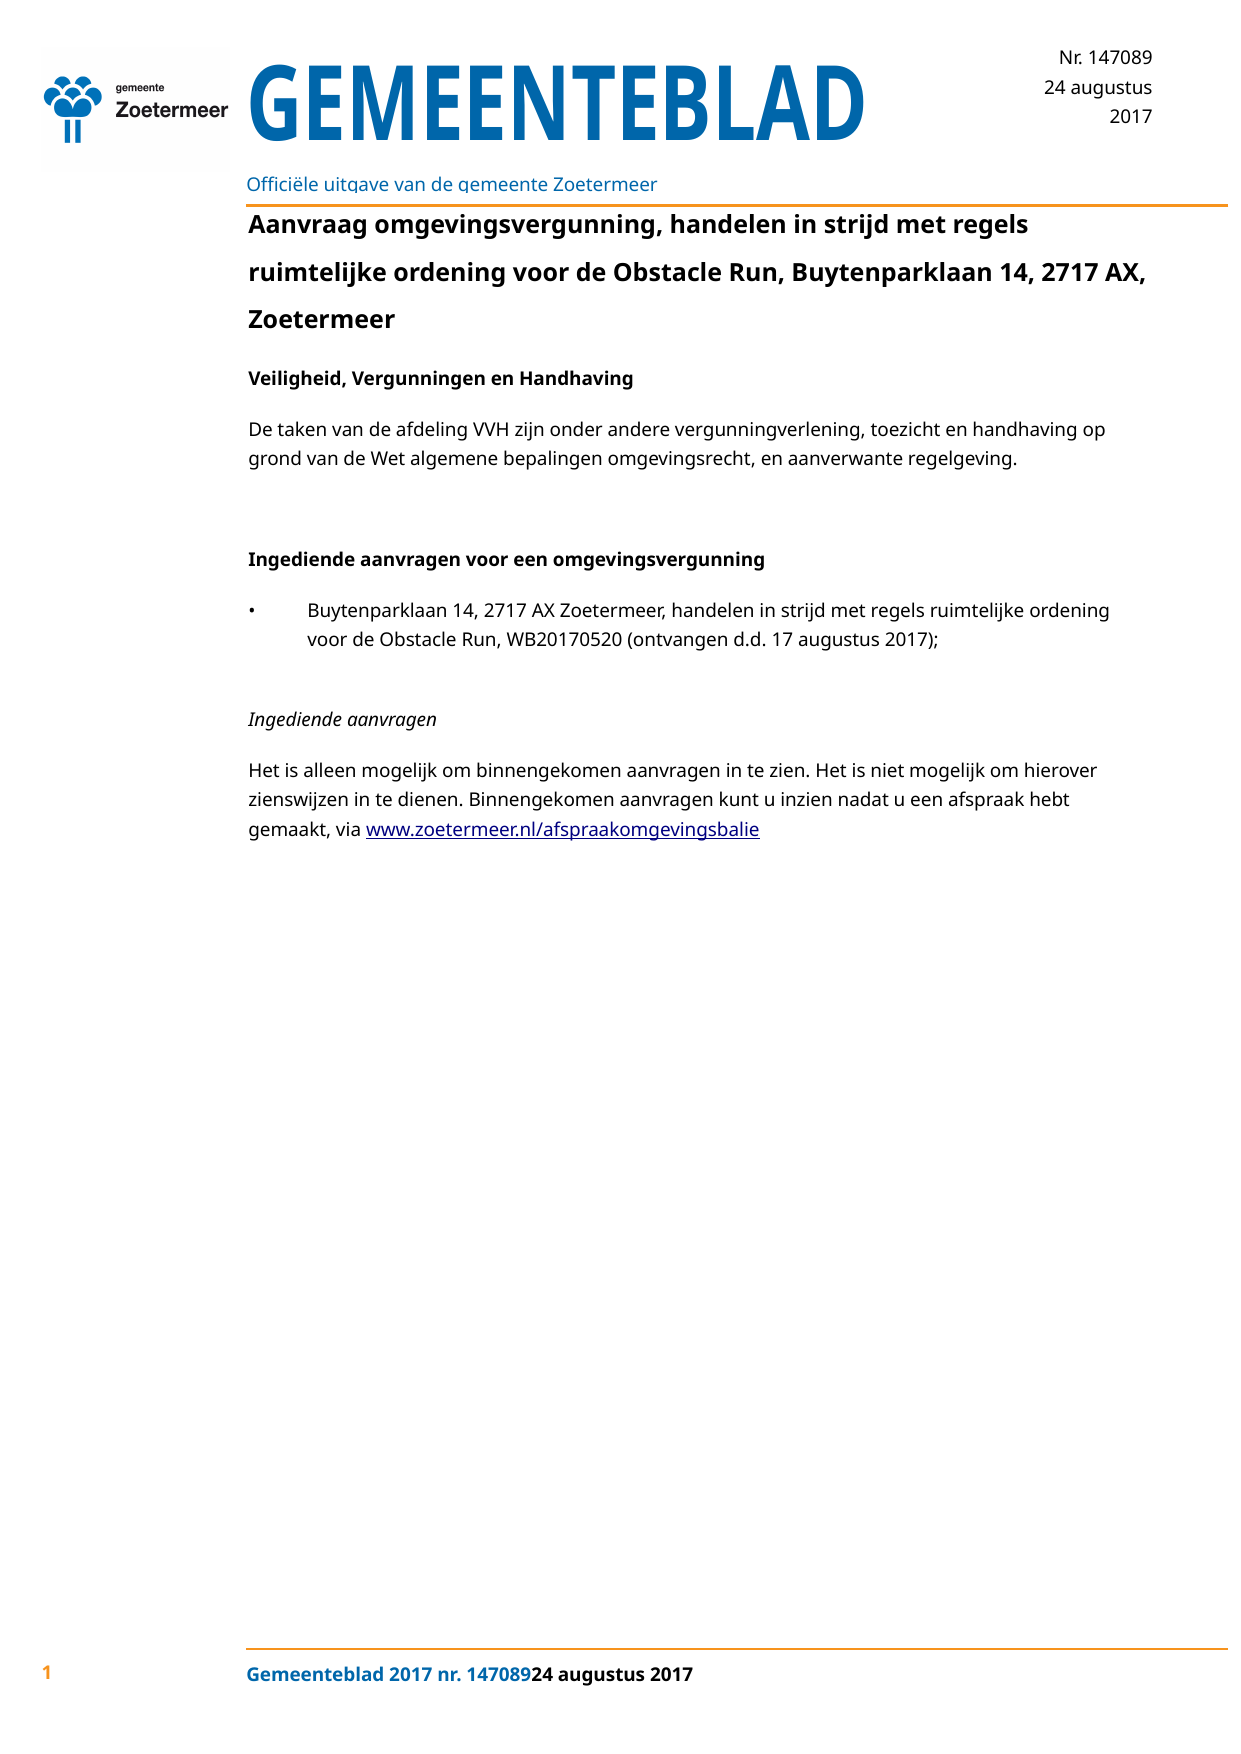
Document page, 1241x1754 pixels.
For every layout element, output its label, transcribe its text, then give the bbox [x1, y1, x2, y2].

text Aanvraag omgevingsvergunning, handelen in strijd met regels ruimtelijke ordening voor de Obstacle Run, Buytenparklaan 14, 2717 AX, Zoetermeer [248, 207, 1152, 336]
text De taken van de afdeling VVH zijn onder andere vergunningverlening, toezicht en handhaving op grond van de Wet algemene bepalingen omgevingsrecht, en aanverwante regelgeving. [248, 416, 1152, 471]
picture [41, 47, 231, 172]
text Het is alleen mogelijk om binnengekomen aanvragen in te zien. Het is niet mogelijk om hierover zienswijzen in te dienen. Binnengekomen aanvragen kunt u inzien nadat u een afspraak hebt gemaakt, via www.zoetermeer.nl/afspraakomgevingsbalie [248, 757, 1152, 842]
text Veiligheid, Vergunningen en Handhaving [248, 366, 1152, 391]
text Ingediende aanvragen [248, 706, 1152, 732]
list Buytenparklaan 14, 2717 AX Zoetermeer, handelen in strijd met regels ruimtelijke ordening voor de Obstacle Run, WB20170520 (ontvangen d.d. 17 augustus 2017); [248, 597, 1152, 652]
text Ingediende aanvragen voor een omgevingsvergunning [248, 546, 1152, 572]
